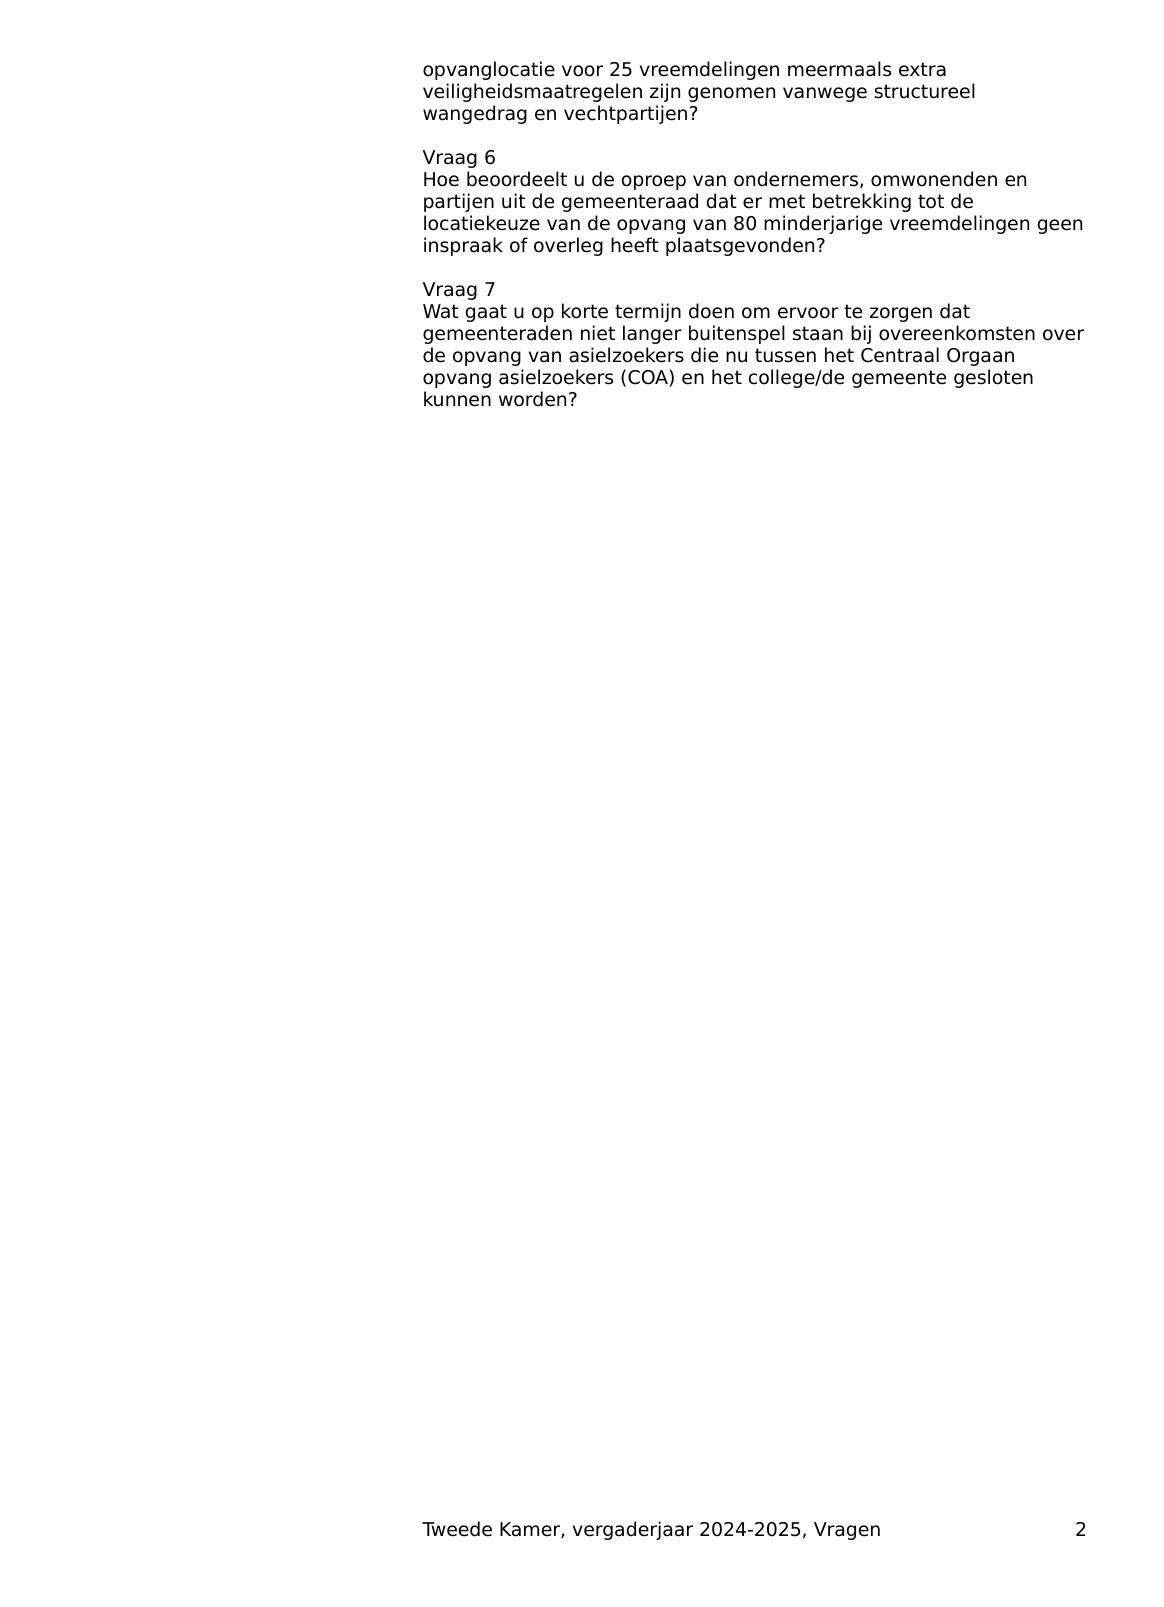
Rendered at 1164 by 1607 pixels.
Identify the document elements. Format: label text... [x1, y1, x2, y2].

text Vraag 6 [422, 147, 1087, 169]
text Vraag 7 [422, 279, 1087, 301]
text opvanglocatie voor 25 vreemdelingen meermaals extra veiligheidsmaatregelen zijn genomen vanwege structureel wangedrag en vechtpartijen? [422, 59, 1087, 125]
text Wat gaat u op korte termijn doen om ervoor te zorgen dat gemeenteraden niet langer buitenspel staan bij overeenkomsten over de opvang van asielzoekers die nu tussen het Centraal Orgaan opvang asielzoekers (COA) en het college/de gemeente gesloten kunnen worden? [422, 301, 1087, 411]
text Hoe beoordeelt u de oproep van ondernemers, omwonenden en partijen uit de gemeenteraad dat er met betrekking tot de locatiekeuze van de opvang van 80 minderjarige vreemdelingen geen inspraak of overleg heeft plaatsgevonden? [422, 169, 1087, 257]
